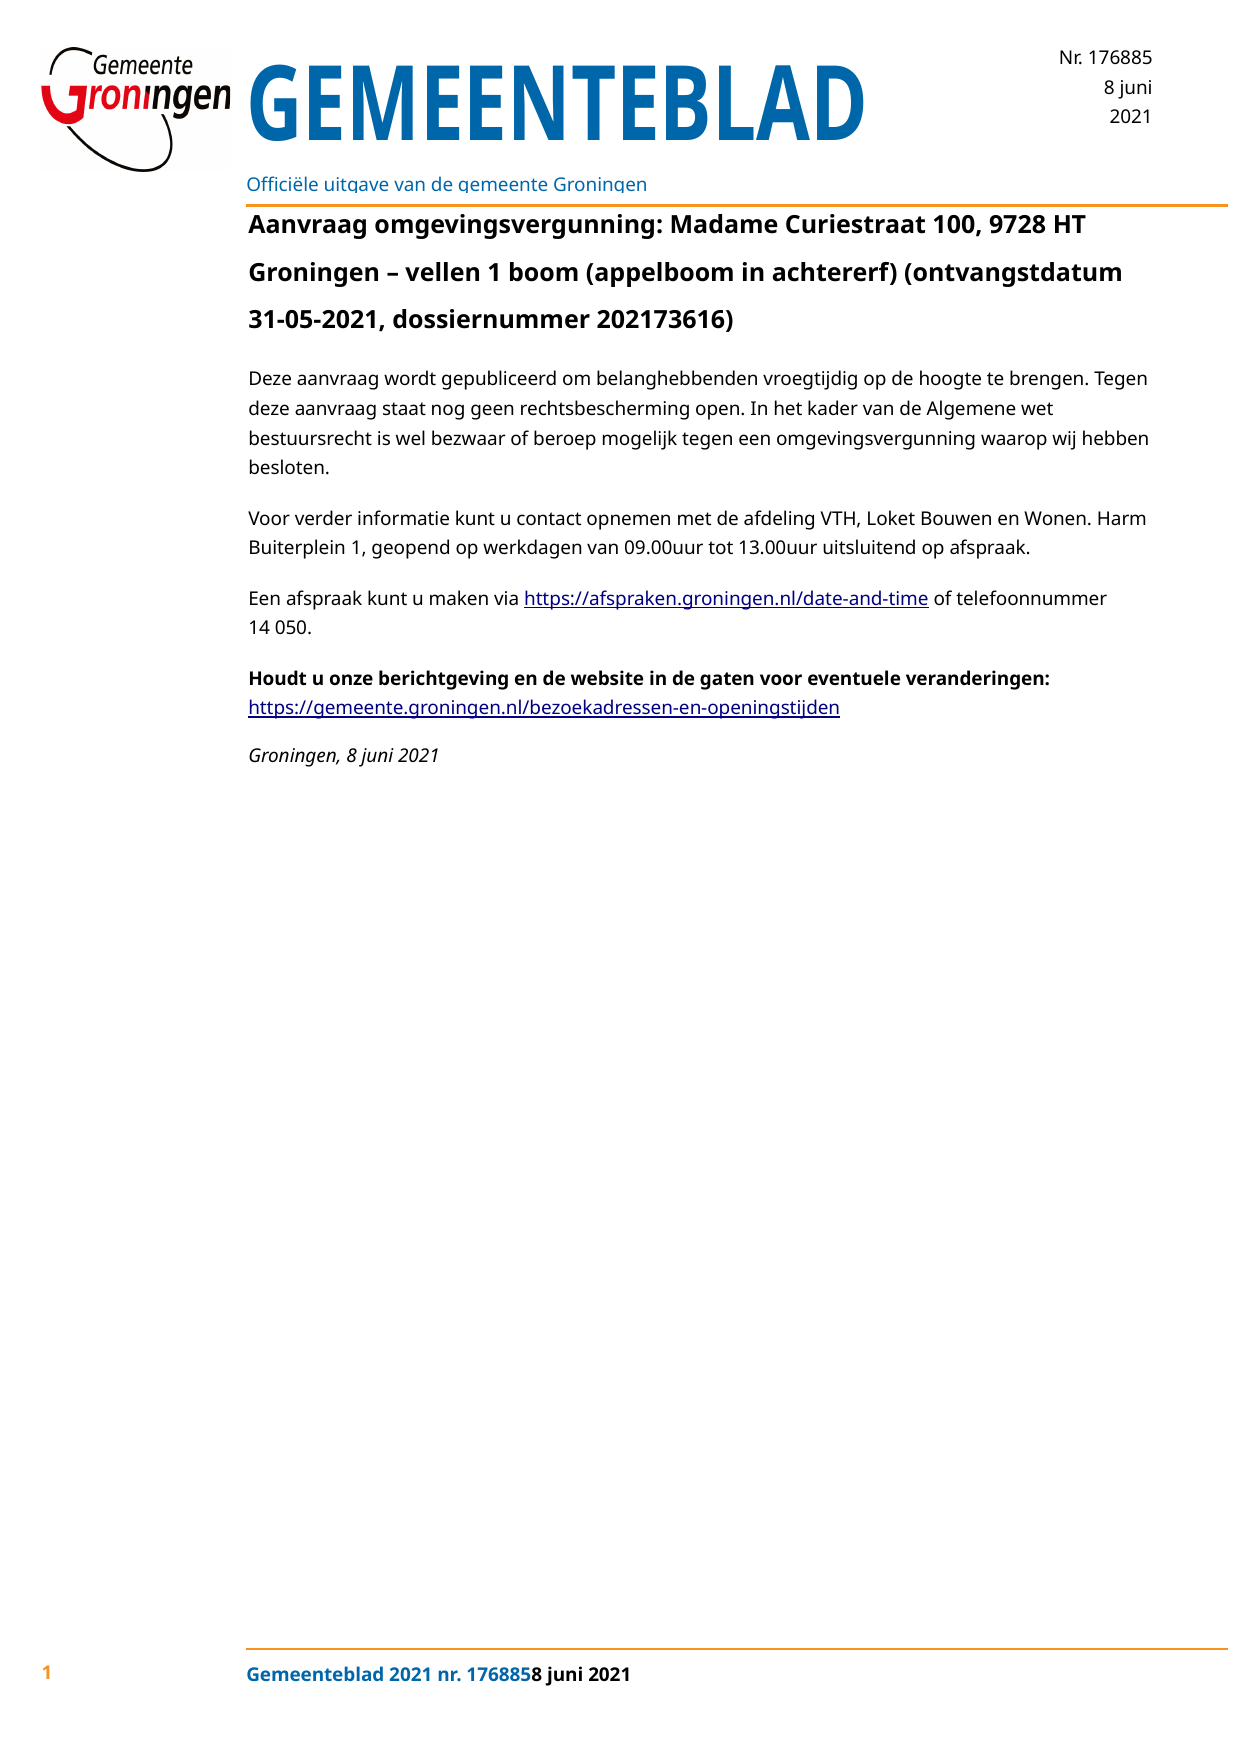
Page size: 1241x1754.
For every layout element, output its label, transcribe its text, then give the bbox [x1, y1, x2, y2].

picture [41, 47, 231, 172]
text Voor verder informatie kunt u contact opnemen met de afdeling VTH, Loket Bouwen en Wonen. Harm Buiterplein 1, geopend op werkdagen van 09.00uur tot 13.00uur uitsluitend op afspraak. [248, 505, 1152, 560]
text Groningen, 8 juni 2021 [248, 742, 1152, 768]
text Aanvraag omgevingsvergunning: Madame Curiestraat 100, 9728 HT Groningen – vellen 1 boom (appelboom in achtererf) (ontvangstdatum 31-05-2021, dossiernummer 202173616) [248, 207, 1152, 336]
text Houdt u onze berichtgeving en de website in de gaten voor eventuele veranderingen: https://gemeente.groningen.nl/bezoekadressen-en-openingstijden [248, 665, 1152, 720]
text Een afspraak kunt u maken via https://afspraken.groningen.nl/date-and-time of telefoonnummer 14 050. [248, 585, 1152, 640]
text Deze aanvraag wordt gepubliceerd om belanghebbenden vroegtijdig op de hoogte te brengen. Tegen deze aanvraag staat nog geen rechtsbescherming open. In het kader van de Algemene wet bestuursrecht is wel bezwaar of beroep mogelijk tegen een omgevingsvergunning waarop wij hebben besloten. [248, 366, 1152, 480]
